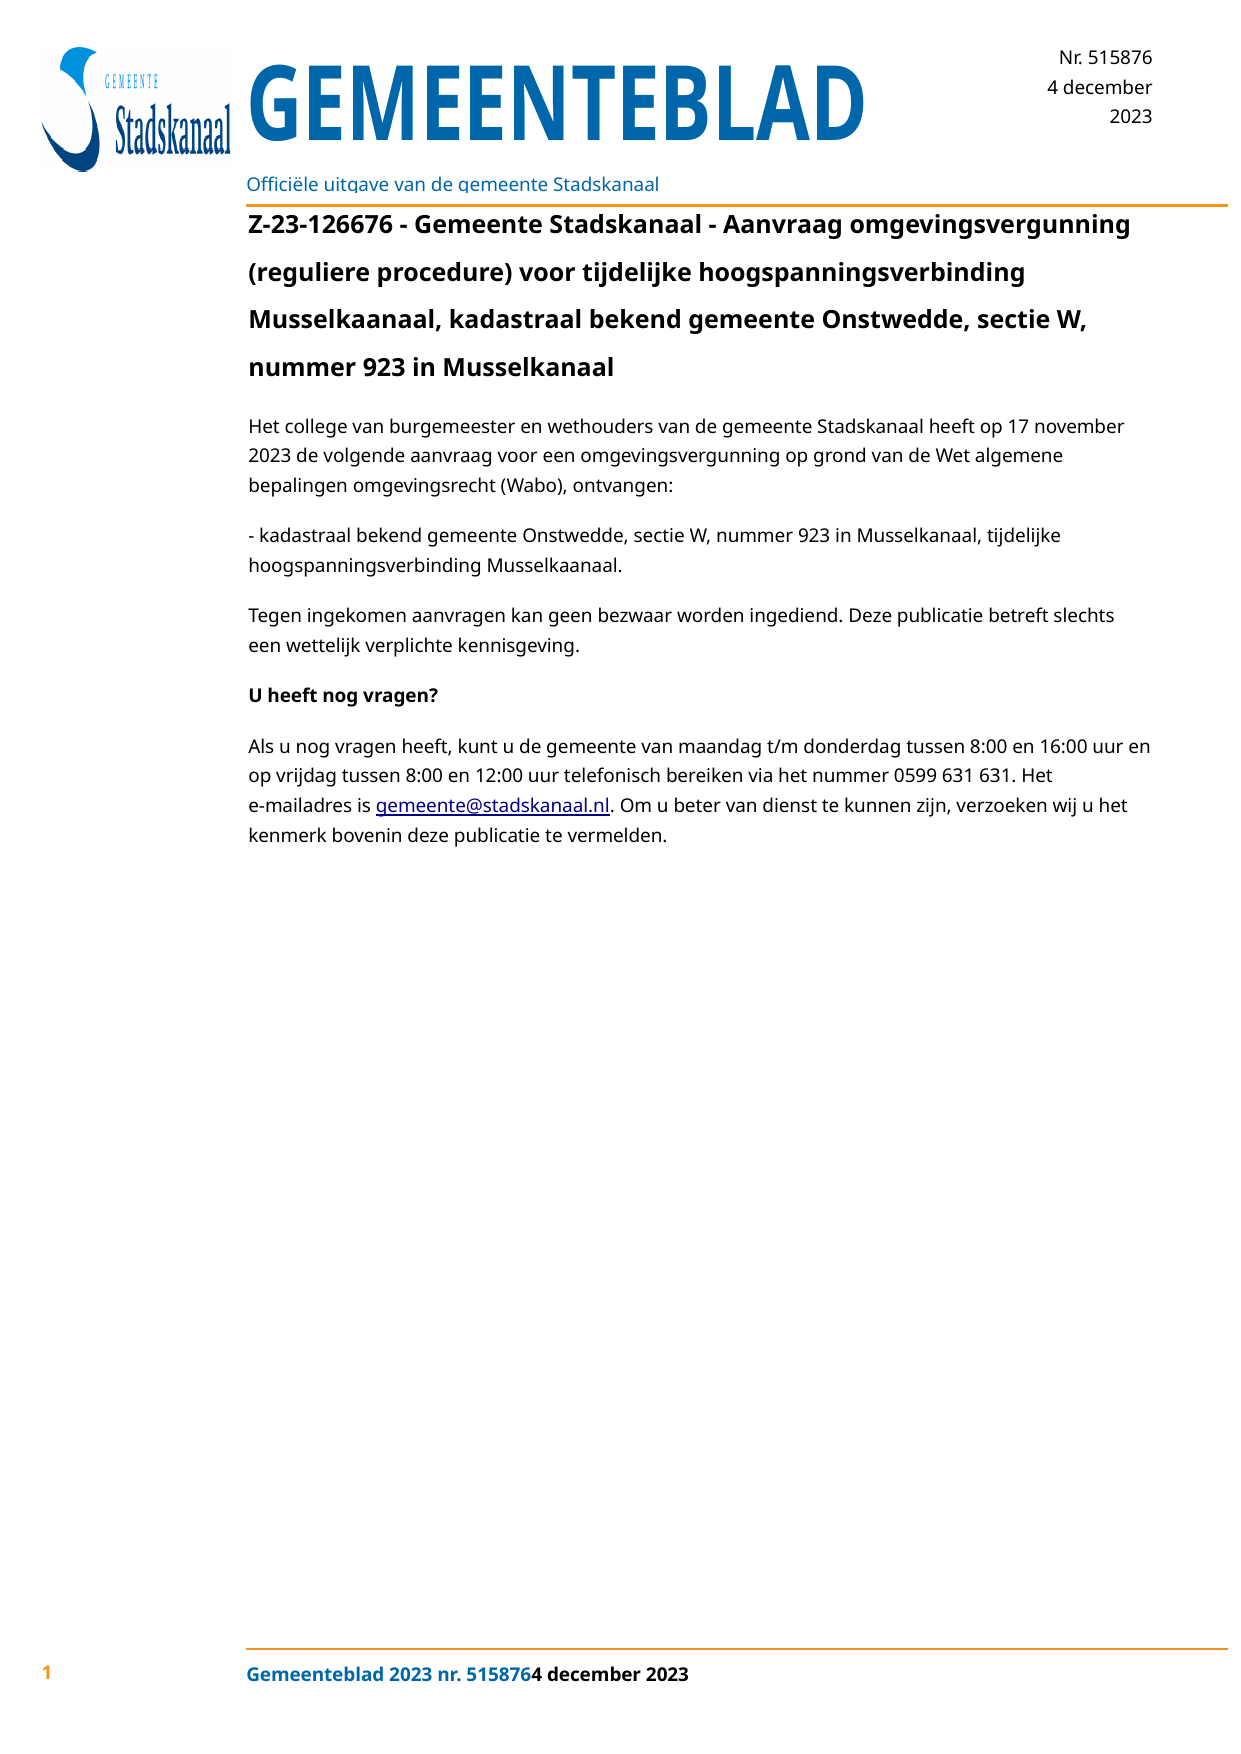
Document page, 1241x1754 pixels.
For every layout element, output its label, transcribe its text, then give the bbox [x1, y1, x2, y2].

text - kadastraal bekend gemeente Onstwedde, sectie W, nummer 923 in Musselkanaal, tijdelijke hoogspanningsverbinding Musselkaanaal. [248, 523, 1152, 578]
picture [41, 47, 231, 172]
text U heeft nog vragen? [248, 683, 1152, 708]
text Als u nog vragen heeft, kunt u de gemeente van maandag t/m donderdag tussen 8:00 en 16:00 uur en op vrijdag tussen 8:00 en 12:00 uur telefonisch bereiken via het nummer 0599 631 631. Het e‑mailadres is gemeente@stadskanaal.nl. Om u beter van dienst te kunnen zijn, verzoeken wij u het kenmerk bovenin deze publicatie te vermelden. [248, 733, 1152, 848]
text Het college van burgemeester en wethouders van de gemeente Stadskanaal heeft op 17 november 2023 de volgende aanvraag voor een omgevingsvergunning op grond van de Wet algemene bepalingen omgevingsrecht (Wabo), ontvangen: [248, 413, 1152, 498]
text Z-23-126676 - Gemeente Stadskanaal - Aanvraag omgevingsvergunning (reguliere procedure) voor tijdelijke hoogspanningsverbinding Musselkaanaal, kadastraal bekend gemeente Onstwedde, sectie W, nummer 923 in Musselkanaal [248, 207, 1152, 384]
text Tegen ingekomen aanvragen kan geen bezwaar worden ingediend. Deze publicatie betreft slechts een wettelijk verplichte kennisgeving. [248, 603, 1152, 658]
